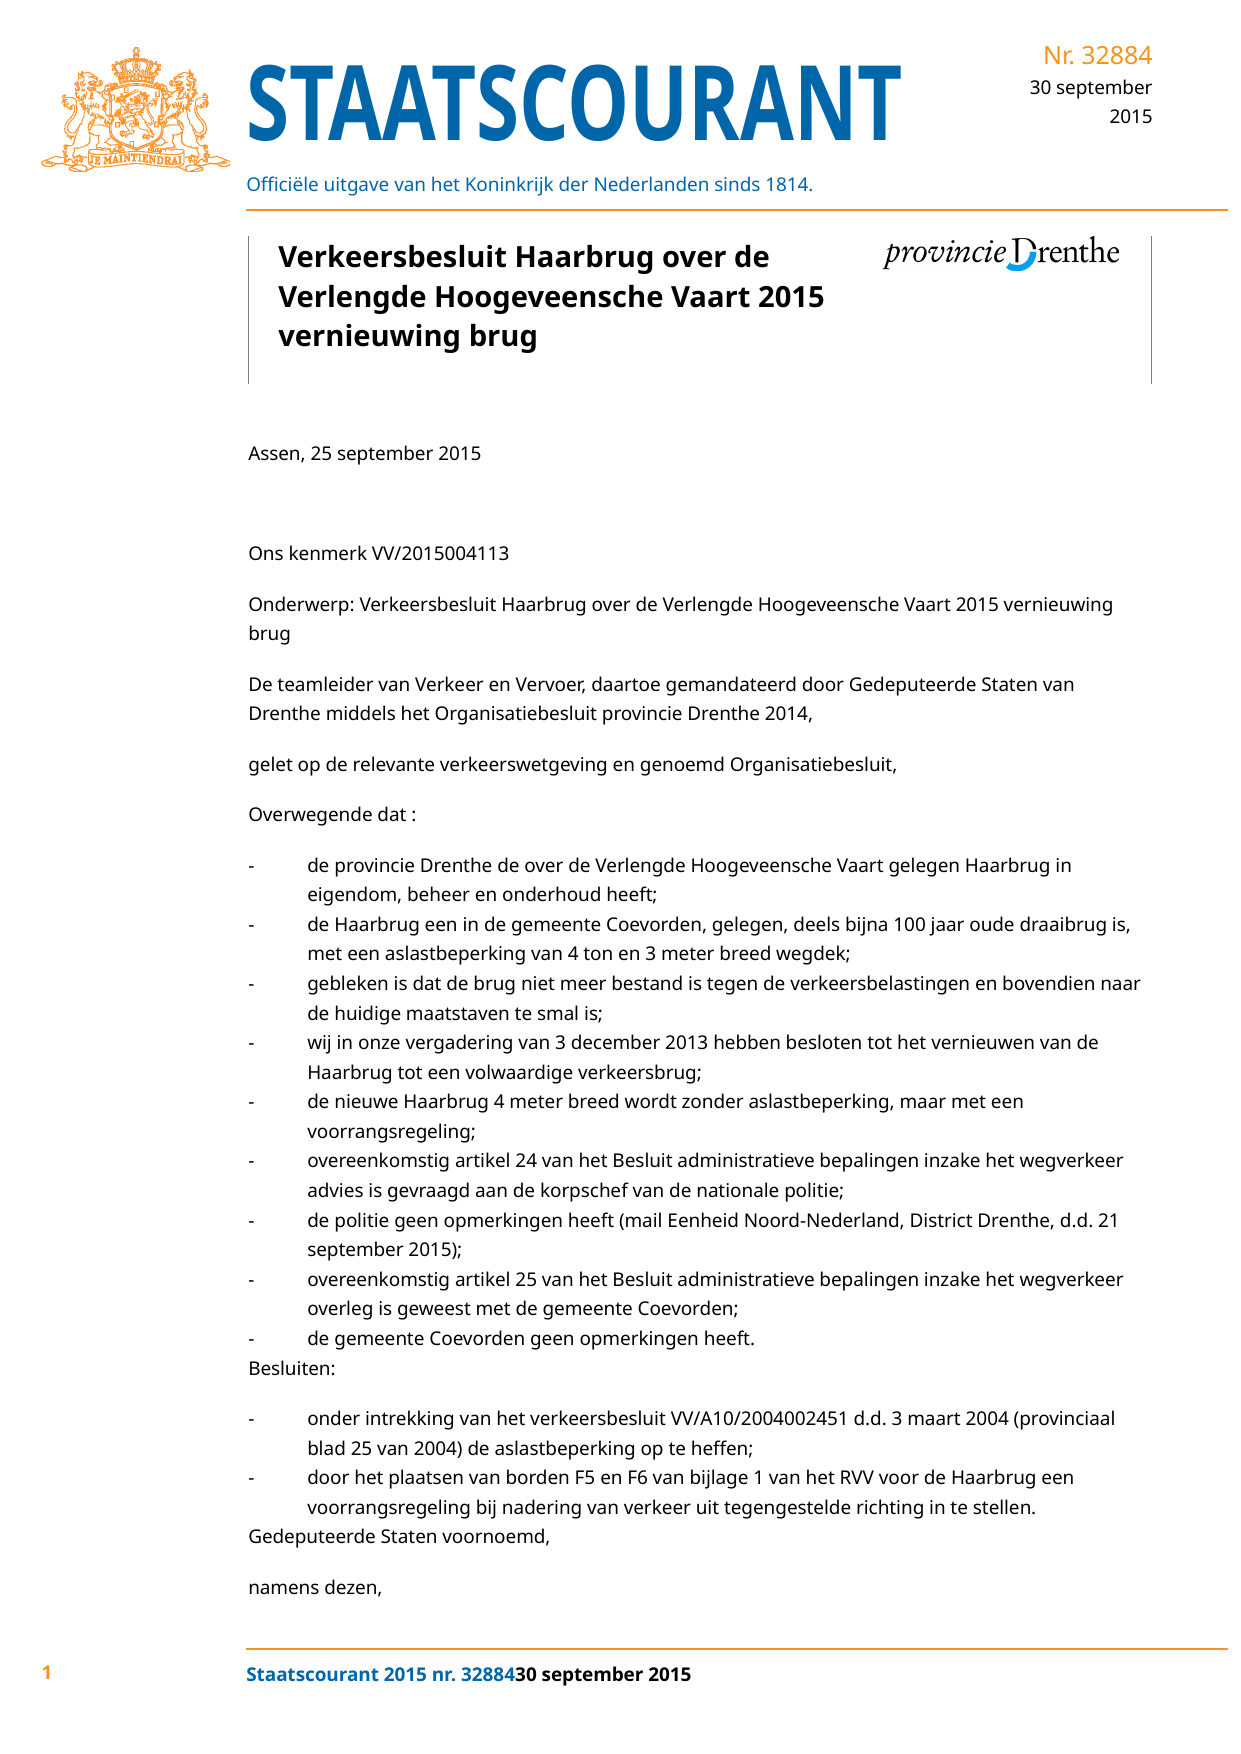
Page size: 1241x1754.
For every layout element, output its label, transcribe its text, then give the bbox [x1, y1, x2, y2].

text gelet op de relevante verkeerswetgeving en genoemd Organisatiebesluit, [248, 751, 1152, 777]
text Assen, 25 september 2015 [248, 440, 1152, 465]
list de nieuwe Haarbrug 4 meter breed wordt zonder aslastbeperking, maar met een voorrangsregeling; [248, 1088, 1152, 1144]
table_header [850, 236, 1151, 384]
list gebleken is dat de brug niet meer bestand is tegen de verkeersbelastingen en bovendien naar de huidige maatstaven te smal is; [248, 970, 1152, 1025]
list onder intrekking van het verkeersbesluit VV/A10/2004002451 d.d. 3 maart 2004 (provinciaal blad 25 van 2004) de aslastbeperking op te heffen; [248, 1405, 1152, 1460]
text Besluiten: [248, 1355, 1152, 1380]
list de politie geen opmerkingen heeft (mail Eenheid Noord-Nederland, District Drenthe, d.d. 21 september 2015); [248, 1207, 1152, 1262]
list de provincie Drenthe de over de Verlengde Hoogeveensche Vaart gelegen Haarbrug in eigendom, beheer en onderhoud heeft; [248, 852, 1152, 907]
picture [41, 47, 231, 172]
picture [882, 236, 1119, 271]
text Onderwerp: Verkeersbesluit Haarbrug over de Verlengde Hoogeveensche Vaart 2015 vernieuwing brug [248, 591, 1152, 646]
table_header Verkeersbesluit Haarbrug over de Verlengde Hoogeveensche Vaart 2015 vernieuwing brug [249, 236, 850, 384]
list de Haarbrug een in de gemeente Coevorden, gelegen, deels bijna 100 jaar oude draaibrug is, met een aslastbeperking van 4 ton en 3 meter breed wegdek; [248, 911, 1152, 966]
text namens dezen, [248, 1574, 1152, 1599]
list door het plaatsen van borden F5 en F6 van bijlage 1 van het RVV voor de Haarbrug een voorrangsregeling bij nadering van verkeer uit tegengestelde richting in te stellen. [248, 1464, 1152, 1519]
list wij in onze vergadering van 3 december 2013 hebben besloten tot het vernieuwen van de Haarbrug tot een volwaardige verkeersbrug; [248, 1029, 1152, 1084]
list de gemeente Coevorden geen opmerkingen heeft. [248, 1325, 1152, 1351]
text Overwegende dat : [248, 801, 1152, 827]
list overeenkomstig artikel 24 van het Besluit administratieve bepalingen inzake het wegverkeer advies is gevraagd aan de korpschef van de nationale politie; [248, 1148, 1152, 1203]
text De teamleider van Verkeer en Vervoer, daartoe gemandateerd door Gedeputeerde Staten van Drenthe middels het Organisatiebesluit provincie Drenthe 2014, [248, 671, 1152, 726]
text Gedeputeerde Staten voornoemd, [248, 1523, 1152, 1549]
list overeenkomstig artikel 25 van het Besluit administratieve bepalingen inzake het wegverkeer overleg is geweest met de gemeente Coevorden; [248, 1266, 1152, 1321]
text Ons kenmerk VV/2015004113 [248, 541, 1152, 566]
